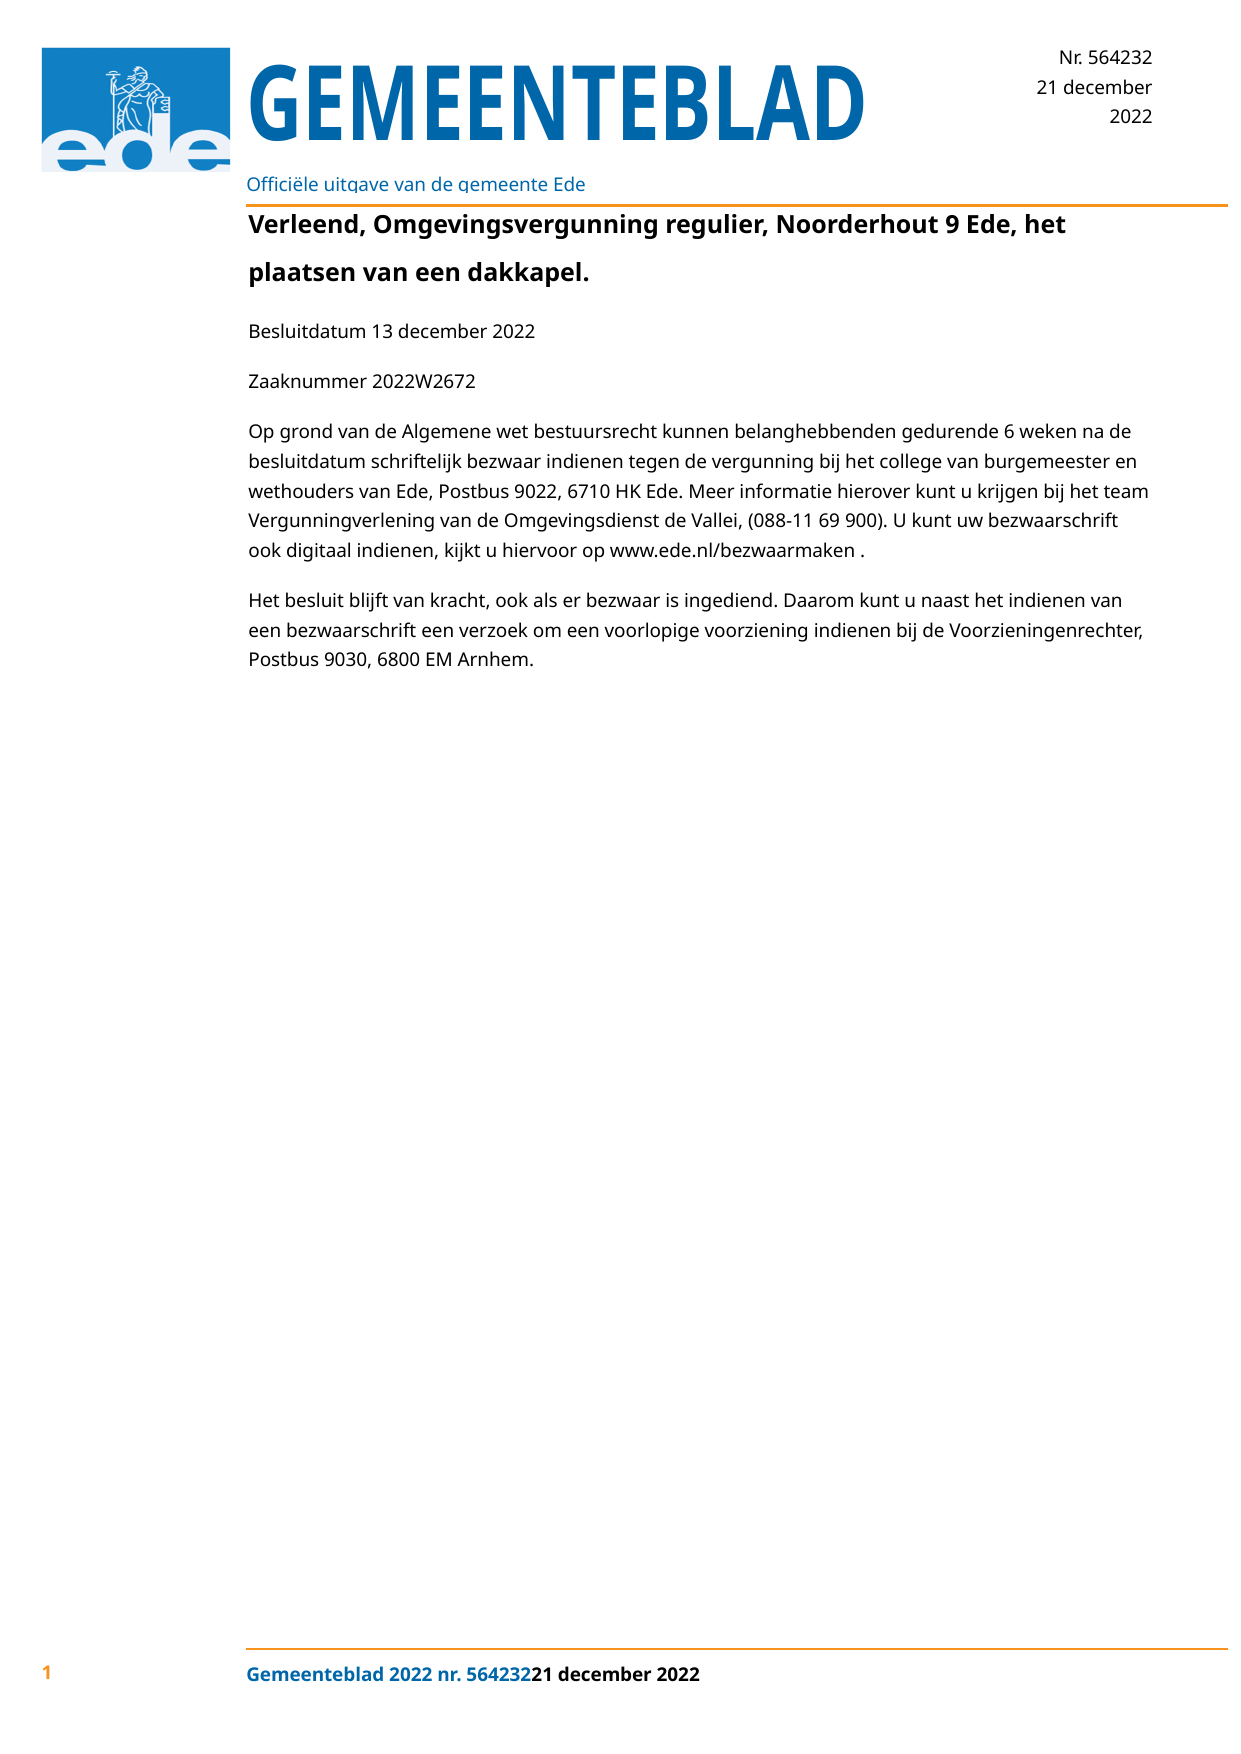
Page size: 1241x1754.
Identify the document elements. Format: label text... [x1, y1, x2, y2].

text Besluitdatum 13 december 2022 [248, 318, 1152, 344]
picture [41, 47, 231, 172]
text Verleend, Omgevingsvergunning regulier, Noorderhout 9 Ede, het plaatsen van een dakkapel. [248, 207, 1152, 288]
text Het besluit blijft van kracht, ook als er bezwaar is ingediend. Daarom kunt u naast het indienen van een bezwaarschrift een verzoek om een voorlopige voorziening indienen bij de Voorzieningenrechter, Postbus 9030, 6800 EM Arnhem. [248, 587, 1152, 672]
text Op grond van de Algemene wet bestuursrecht kunnen belanghebbenden gedurende 6 weken na de besluitdatum schriftelijk bezwaar indienen tegen de vergunning bij het college van burgemeester en wethouders van Ede, Postbus 9022, 6710 HK Ede. Meer informatie hierover kunt u krijgen bij het team Vergunningverlening van de Omgevingsdienst de Vallei, (088-11 69 900). U kunt uw bezwaarschrift ook digitaal indienen, kijkt u hiervoor op www.ede.nl/bezwaarmaken . [248, 419, 1152, 563]
text Zaaknummer 2022W2672 [248, 368, 1152, 394]
